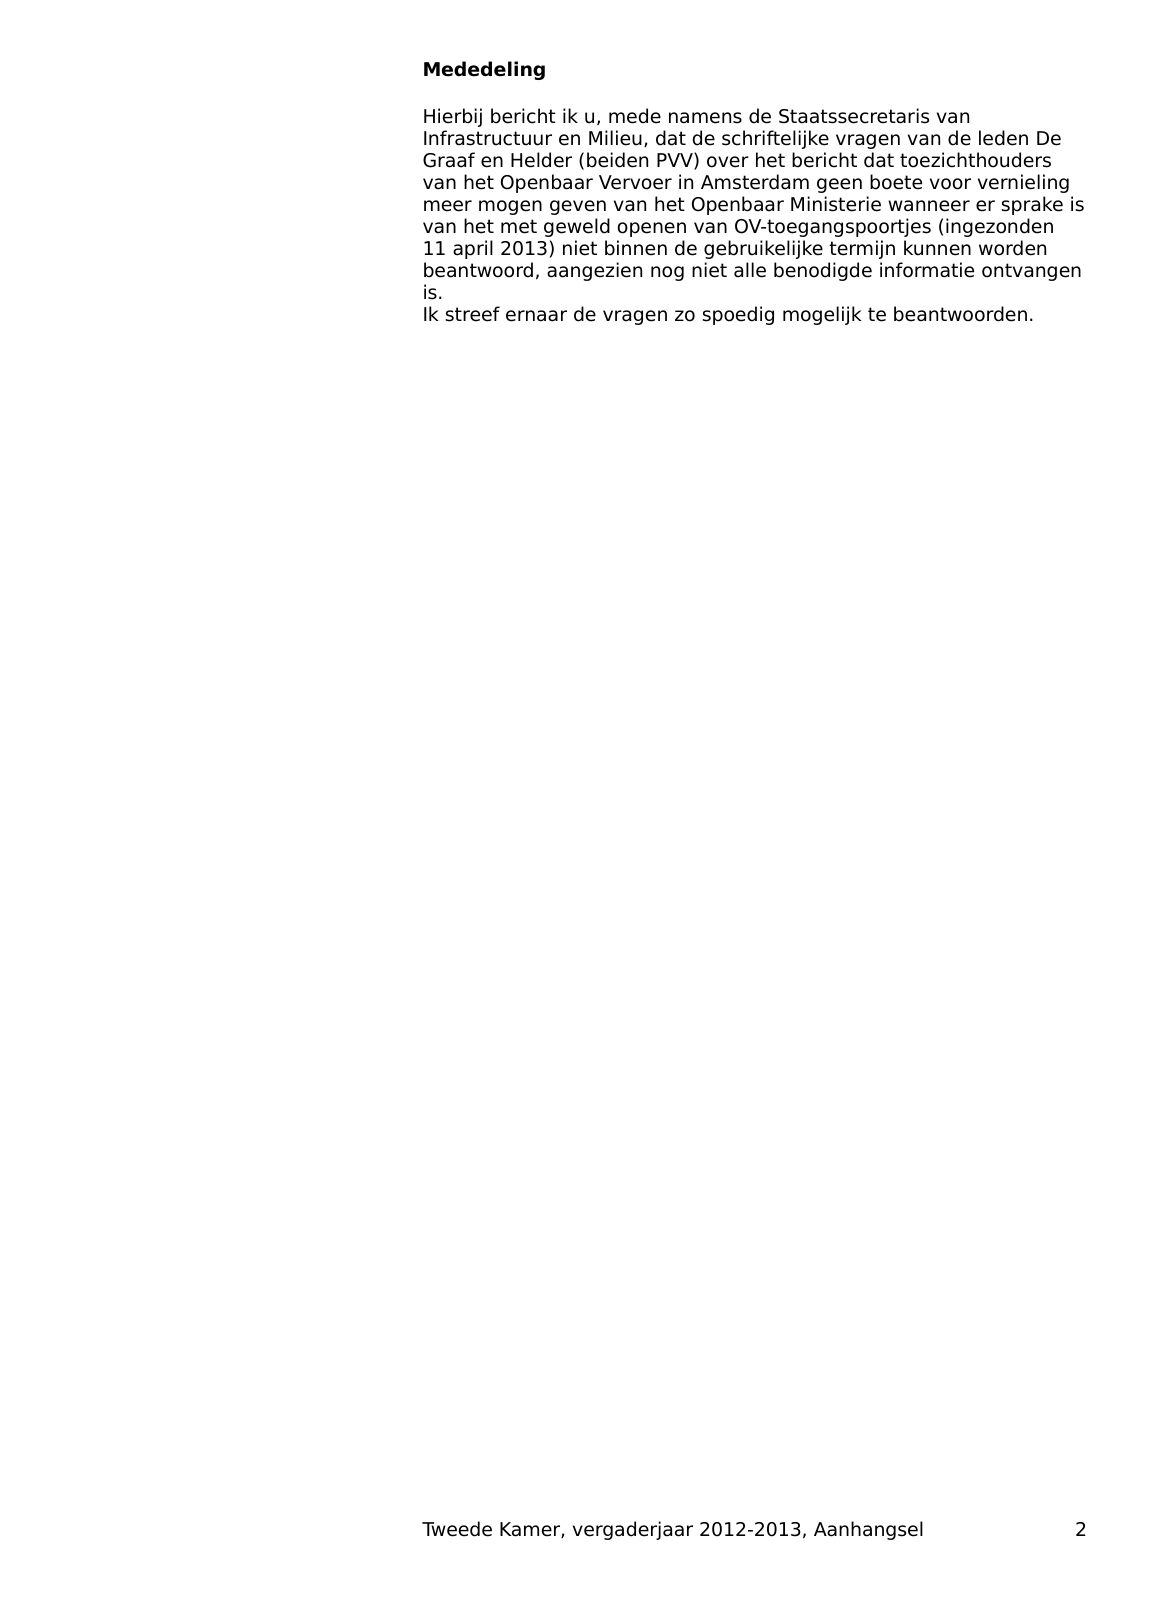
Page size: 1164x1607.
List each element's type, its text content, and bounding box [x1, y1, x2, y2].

text Hierbij bericht ik u, mede namens de Staatssecretaris van Infrastructuur en Milieu, dat de schriftelijke vragen van de leden De Graaf en Helder (beiden PVV) over het bericht dat toezichthouders van het Openbaar Vervoer in Amsterdam geen boete voor vernieling meer mogen geven van het Openbaar Ministerie wanneer er sprake is van het met geweld openen van OV-toegangspoortjes (ingezonden 11 april 2013) niet binnen de gebruikelijke termijn kunnen worden beantwoord, aangezien nog niet alle benodigde informatie ontvangen is. [422, 106, 1087, 304]
subtitle Mededeling [422, 59, 1087, 81]
text Ik streef ernaar de vragen zo spoedig mogelijk te beantwoorden. [422, 304, 1087, 326]
